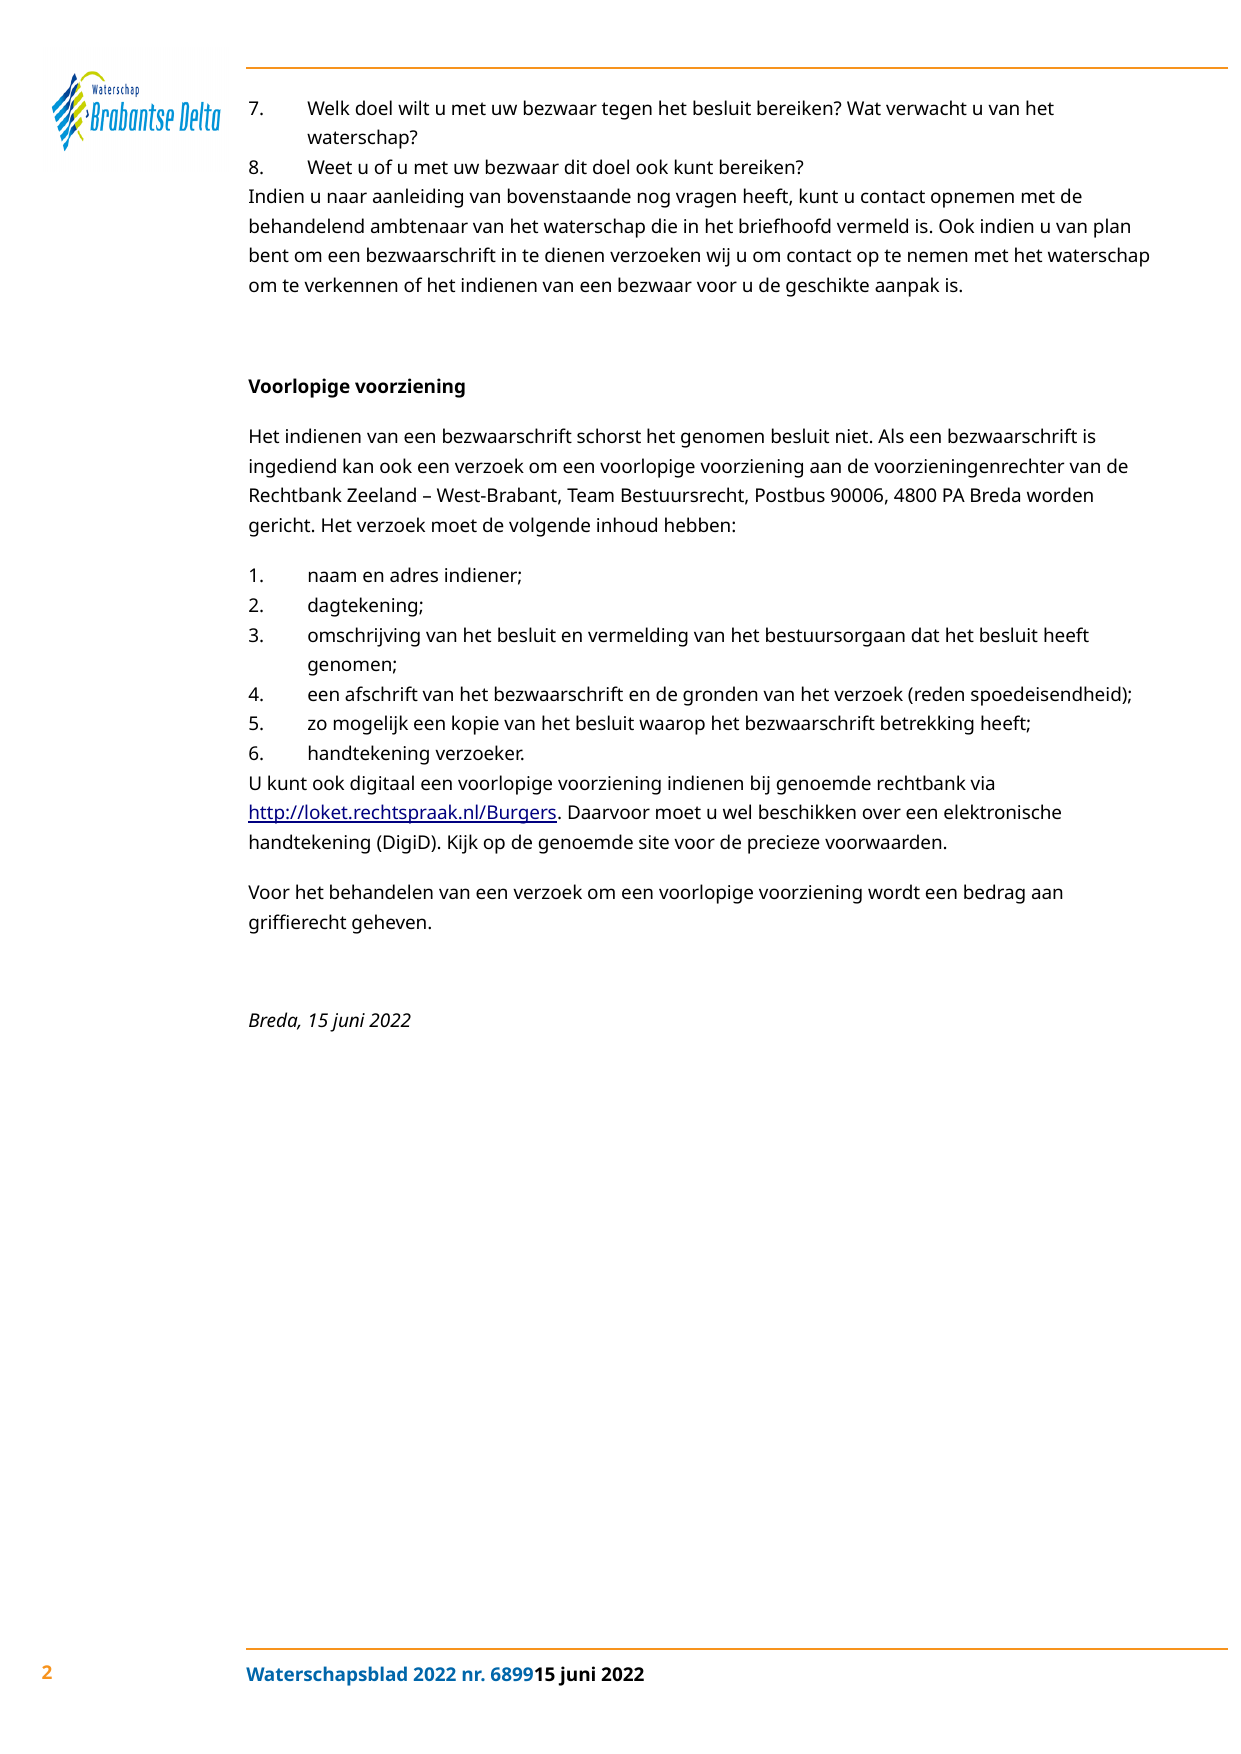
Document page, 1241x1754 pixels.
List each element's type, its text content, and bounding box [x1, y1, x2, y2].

text Indien u naar aanleiding van bovenstaande nog vragen heeft, kunt u contact opnemen met de behandelend ambtenaar van het waterschap die in het briefhoofd vermeld is. Ook indien u van plan bent om een bezwaarschrift in te dienen verzoeken wij u om contact op te nemen met het waterschap om te verkennen of het indienen van een bezwaar voor u de geschikte aanpak is. [248, 183, 1152, 298]
picture [41, 47, 231, 172]
list dagtekening; [248, 592, 1152, 618]
list een afschrift van het bezwaarschrift en de gronden van het verzoek (reden spoedeisendheid); [248, 681, 1152, 707]
text Het indienen van een bezwaarschrift schorst het genomen besluit niet. Als een bezwaarschrift is ingediend kan ook een verzoek om een voorlopige voorziening aan de voorzieningenrechter van de Rechtbank Zeeland – West-Brabant, Team Bestuursrecht, Postbus 90006, 4800 PA Breda worden gericht. Het verzoek moet de volgende inhoud hebben: [248, 423, 1152, 538]
text U kunt ook digitaal een voorlopige voorziening indienen bij genoemde rechtbank via http://loket.rechtspraak.nl/Burgers. Daarvoor moet u wel beschikken over een elektronische handtekening (DigiD). Kijk op de genoemde site voor de precieze voorwaarden. [248, 770, 1152, 855]
text Voor het behandelen van een verzoek om een voorlopige voorziening wordt een bedrag aan griffierecht geheven. [248, 879, 1152, 935]
list omschrijving van het besluit en vermelding van het bestuursorgaan dat het besluit heeft genomen; [248, 622, 1152, 677]
text Breda, 15 juni 2022 [248, 1007, 1152, 1033]
list Weet u of u met uw bezwaar dit doel ook kunt bereiken? [248, 154, 1152, 180]
list Welk doel wilt u met uw bezwaar tegen het besluit bereiken? Wat verwacht u van het waterschap? [248, 95, 1152, 150]
list handtekening verzoeker. [248, 740, 1152, 766]
text Voorlopige voorziening [248, 373, 1152, 399]
list naam en adres indiener; [248, 563, 1152, 588]
list zo mogelijk een kopie van het besluit waarop het bezwaarschrift betrekking heeft; [248, 711, 1152, 736]
